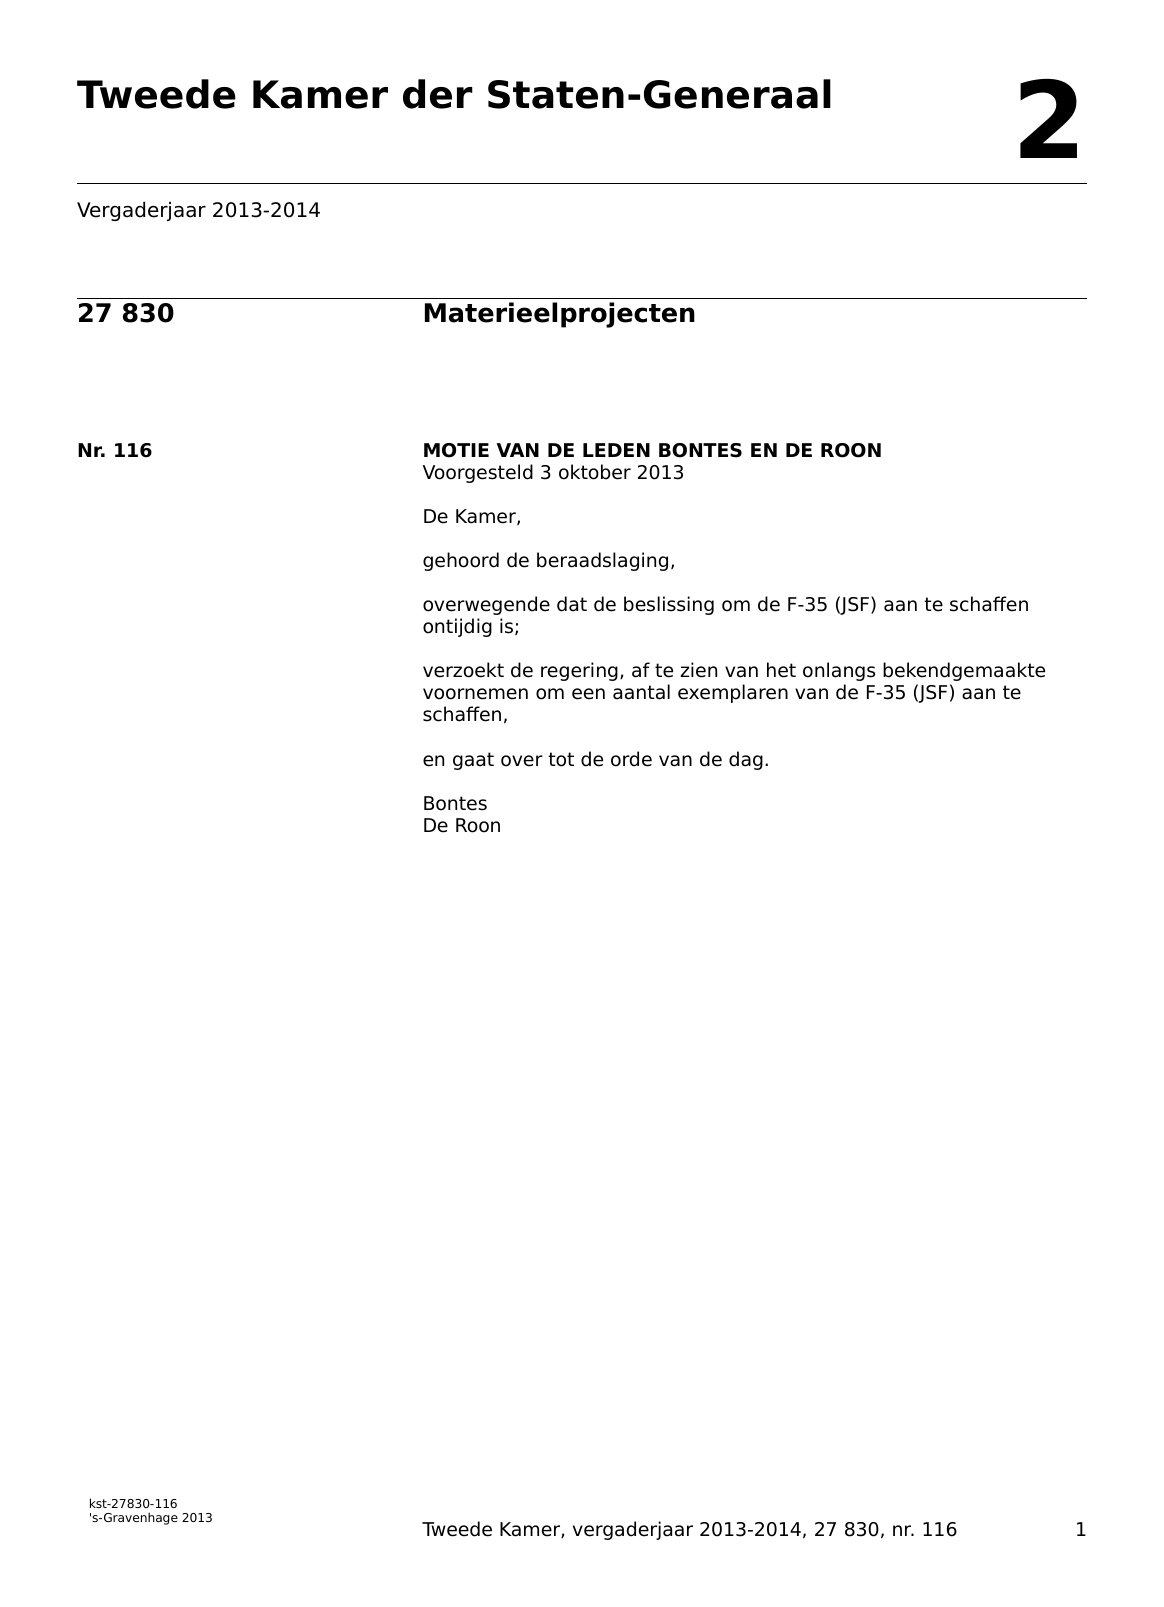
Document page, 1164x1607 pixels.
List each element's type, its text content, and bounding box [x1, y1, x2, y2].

text overwegende dat de beslissing om de F-35 (JSF) aan te schaffen ontijdig is; [422, 594, 1087, 638]
subtitle 27 830 Materieelprojecten [77, 299, 1087, 329]
table_header 2 [886, 59, 1087, 183]
text gehoord de beraadslaging, [422, 550, 1087, 572]
text verzoekt de regering, af te zien van het onlangs bekendgemaakte voornemen om een aantal exemplaren van de F-35 (JSF) aan te schaffen, [422, 660, 1087, 726]
subtitle Nr. 116 MOTIE VAN DE LEDEN BONTES EN DE ROON [77, 440, 1087, 462]
text kst-27830-116 [88, 1497, 323, 1511]
text De Kamer, [422, 506, 1087, 528]
text Bontes [422, 793, 1087, 814]
table_header Tweede Kamer der Staten-Generaal [77, 59, 886, 183]
text De Roon [422, 814, 1087, 837]
text Voorgesteld 3 oktober 2013 [422, 462, 1087, 484]
text en gaat over tot de orde van de dag. [422, 748, 1087, 770]
table_cell Vergaderjaar 2013-2014 [77, 184, 1087, 298]
text 's-Gravenhage 2013 [88, 1511, 323, 1525]
